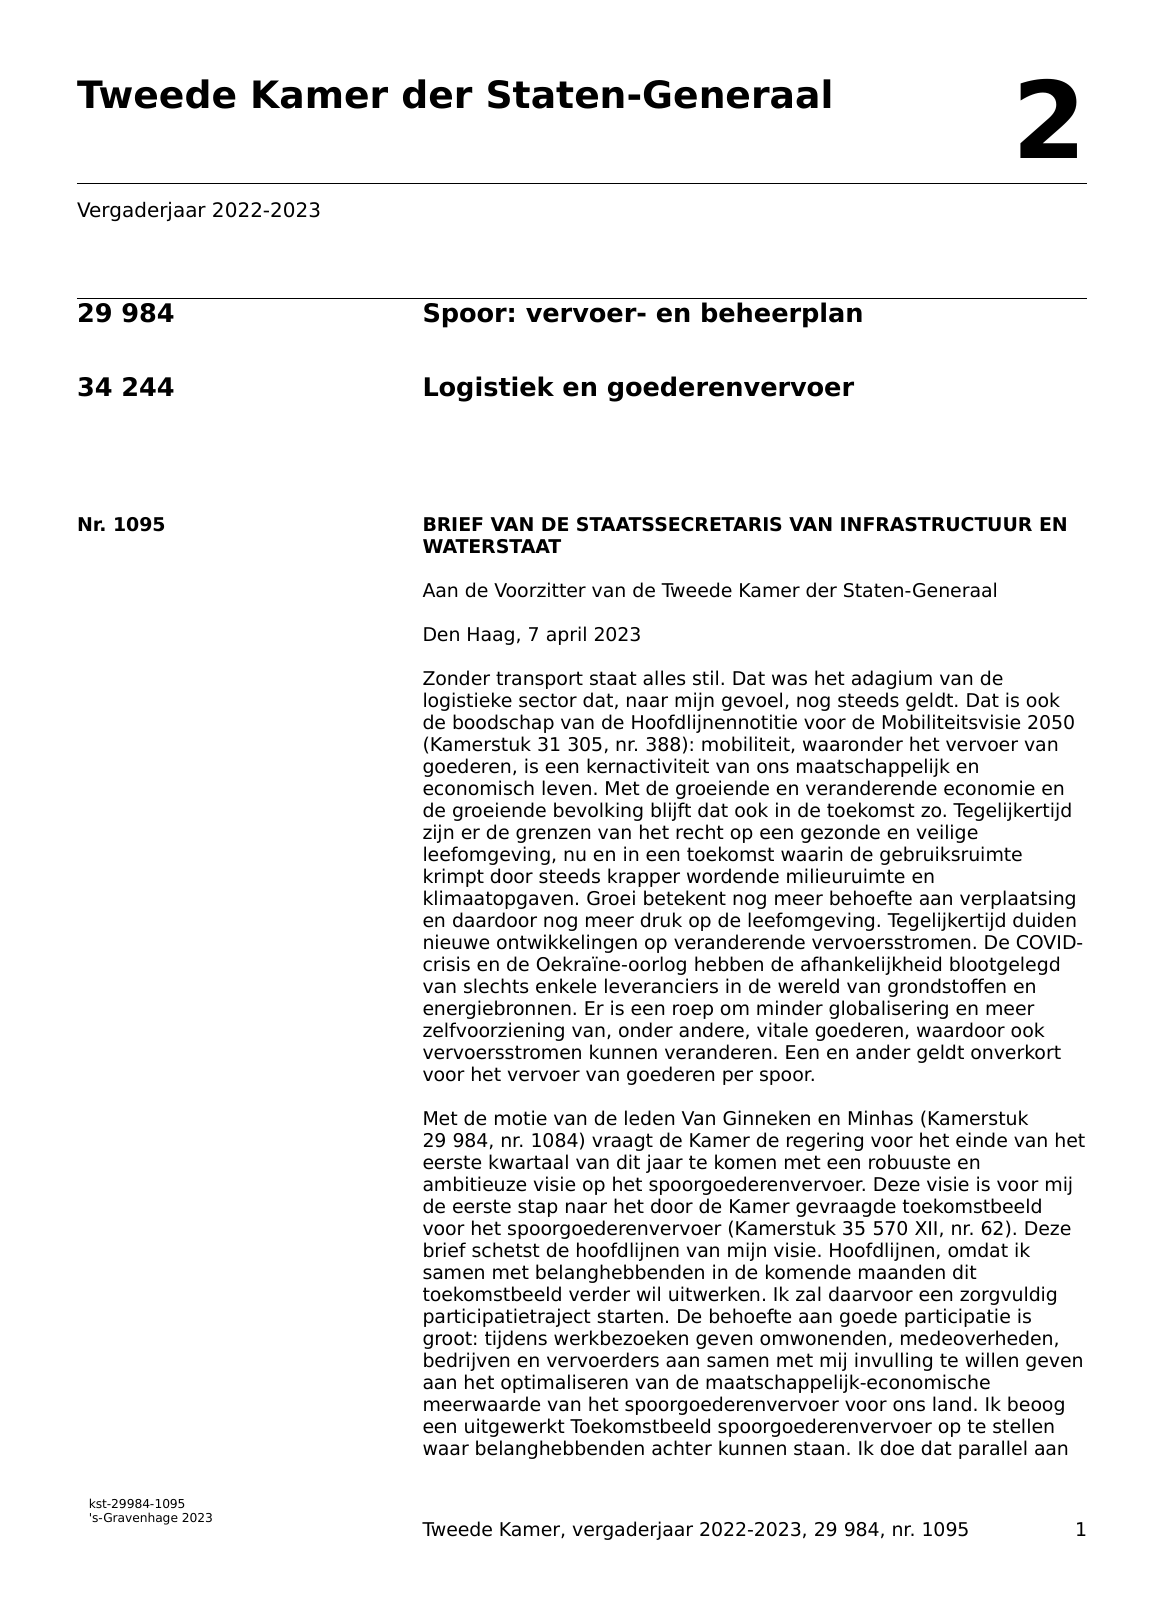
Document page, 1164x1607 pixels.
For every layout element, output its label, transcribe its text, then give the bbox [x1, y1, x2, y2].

subtitle Nr. 1095 BRIEF VAN DE STAATSSECRETARIS VAN INFRASTRUCTUUR EN WATERSTAAT [77, 514, 1087, 558]
table_cell Vergaderjaar 2022-2023 [77, 184, 1087, 298]
text Den Haag, 7 april 2023 [422, 624, 1087, 646]
text Zonder transport staat alles stil. Dat was het adagium van de logistieke sector dat, naar mijn gevoel, nog steeds geldt. Dat is ook de boodschap van de Hoofdlijnennotitie voor de Mobiliteitsvisie 2050 (Kamerstuk 31 305, nr. 388): mobiliteit, waaronder het vervoer van goederen, is een kernactiviteit van ons maatschappelijk en economisch leven. Met de groeiende en veranderende economie en de groeiende bevolking blijft dat ook in de toekomst zo. Tegelijkertijd zijn er de grenzen van het recht op een gezonde en veilige leefomgeving, nu en in een toekomst waarin de gebruiksruimte krimpt door steeds krapper wordende milieuruimte en klimaatopgaven. Groei betekent nog meer behoefte aan verplaatsing en daardoor nog meer druk op de leefomgeving. Tegelijkertijd duiden nieuwe ontwikkelingen op veranderende vervoersstromen. De COVID-crisis en de Oekraïne-oorlog hebben de afhankelijkheid blootgelegd van slechts enkele leveranciers in de wereld van grondstoffen en energiebronnen. Er is een roep om minder globalisering en meer zelfvoorziening van, onder andere, vitale goederen, waardoor ook vervoersstromen kunnen veranderen. Een en ander geldt onverkort voor het vervoer van goederen per spoor. [422, 668, 1087, 1086]
subtitle 34 244 Logistiek en goederenvervoer [77, 373, 1087, 403]
subtitle 29 984 Spoor: vervoer- en beheerplan [77, 299, 1087, 329]
text Aan de Voorzitter van de Tweede Kamer der Staten-Generaal [422, 580, 1087, 602]
text kst-29984-1095 [88, 1497, 323, 1511]
table_header 2 [886, 59, 1087, 183]
text 's-Gravenhage 2023 [88, 1511, 323, 1525]
text Met de motie van de leden Van Ginneken en Minhas (Kamerstuk 29 984, nr. 1084) vraagt de Kamer de regering voor het einde van het eerste kwartaal van dit jaar te komen met een robuuste en ambitieuze visie op het spoorgoederenvervoer. Deze visie is voor mij de eerste stap naar het door de Kamer gevraagde toekomstbeeld voor het spoorgoederenvervoer (Kamerstuk 35 570 XII, nr. 62). Deze brief schetst de hoofdlijnen van mijn visie. Hoofdlijnen, omdat ik samen met belanghebbenden in de komende maanden dit toekomstbeeld verder wil uitwerken. Ik zal daarvoor een zorgvuldig participatietraject starten. De behoefte aan goede participatie is groot: tijdens werkbezoeken geven omwonenden, medeoverheden, bedrijven en vervoerders aan samen met mij invulling te willen geven aan het optimaliseren van de maatschappelijk-economische meerwaarde van het spoorgoederenvervoer voor ons land. Ik beoog een uitgewerkt Toekomstbeeld spoorgoederenvervoer op te stellen waar belanghebbenden achter kunnen staan. Ik doe dat parallel aan [422, 1108, 1087, 1460]
table_header Tweede Kamer der Staten-Generaal [77, 59, 886, 183]
